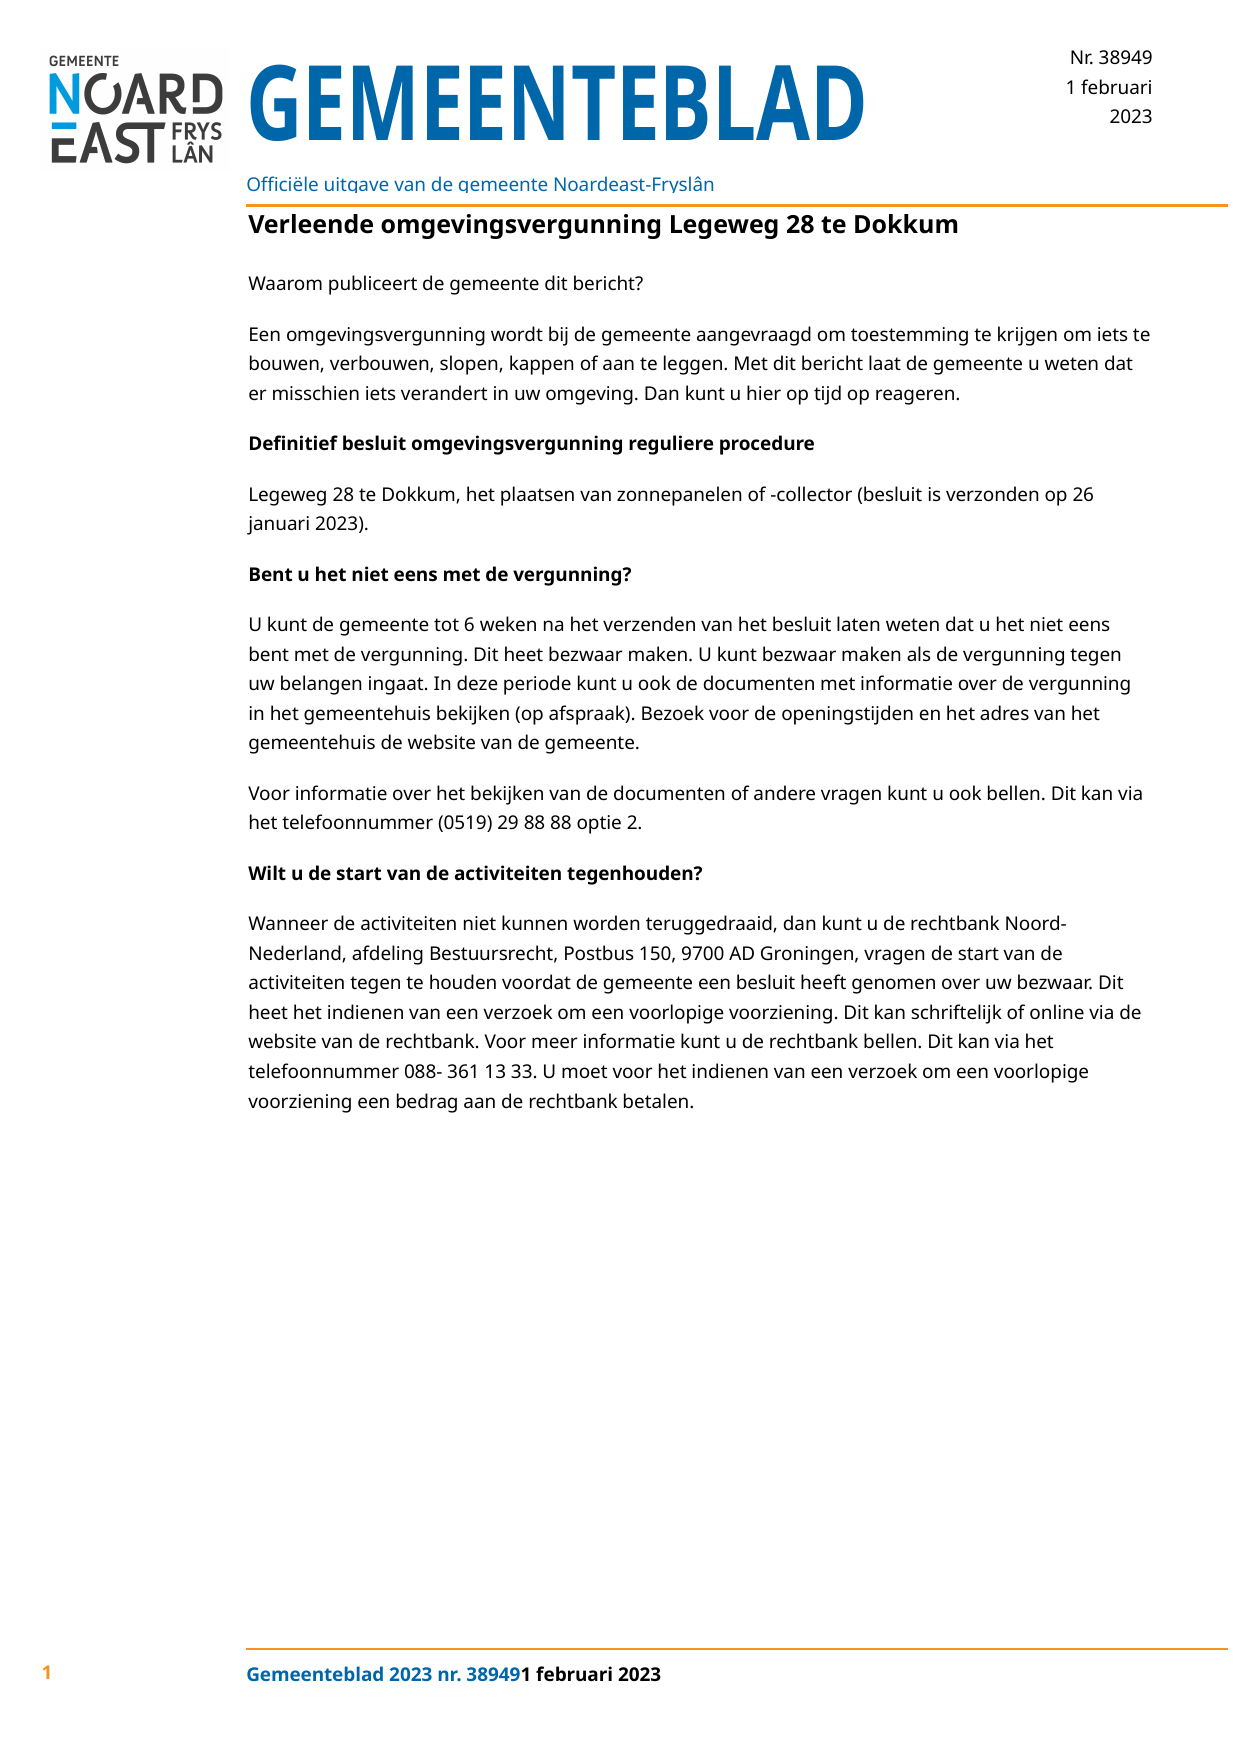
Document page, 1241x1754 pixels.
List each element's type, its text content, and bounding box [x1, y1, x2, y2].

text Legeweg 28 te Dokkum, het plaatsen van zonnepanelen of -collector (besluit is verzonden op 26 januari 2023). [248, 481, 1152, 536]
text Bent u het niet eens met de vergunning? [248, 561, 1152, 586]
text Verleende omgevingsvergunning Legeweg 28 te Dokkum [248, 207, 1152, 241]
text Wilt u de start van de activiteiten tegenhouden? [248, 860, 1152, 886]
picture [41, 47, 231, 172]
text Definitief besluit omgevingsvergunning reguliere procedure [248, 430, 1152, 456]
text U kunt de gemeente tot 6 weken na het verzenden van het besluit laten weten dat u het niet eens bent met de vergunning. Dit heet bezwaar maken. U kunt bezwaar maken als de vergunning tegen uw belangen ingaat. In deze periode kunt u ook de documenten met informatie over de vergunning in het gemeentehuis bekijken (op afspraak). Bezoek voor de openingstijden en het adres van het gemeentehuis de website van de gemeente. [248, 611, 1152, 755]
text Waarom publiceert de gemeente dit bericht? [248, 270, 1152, 296]
text Een omgevingsvergunning wordt bij de gemeente aangevraagd om toestemming te krijgen om iets te bouwen, verbouwen, slopen, kappen of aan te leggen. Met dit bericht laat de gemeente u weten dat er misschien iets verandert in uw omgeving. Dan kunt u hier op tijd op reageren. [248, 321, 1152, 406]
text Voor informatie over het bekijken van de documenten of andere vragen kunt u ook bellen. Dit kan via het telefoonnummer (0519) 29 88 88 optie 2. [248, 780, 1152, 835]
text Wanneer de activiteiten niet kunnen worden teruggedraaid, dan kunt u de rechtbank Noord-Nederland, afdeling Bestuursrecht, Postbus 150, 9700 AD Groningen, vragen de start van de activiteiten tegen te houden voordat de gemeente een besluit heeft genomen over uw bezwaar. Dit heet het indienen van een verzoek om een voorlopige voorziening. Dit kan schriftelijk of online via de website van de rechtbank. Voor meer informatie kunt u de rechtbank bellen. Dit kan via het telefoonnummer 088- 361 13 33. U moet voor het indienen van een verzoek om een voorlopige voorziening een bedrag aan de rechtbank betalen. [248, 910, 1152, 1113]
